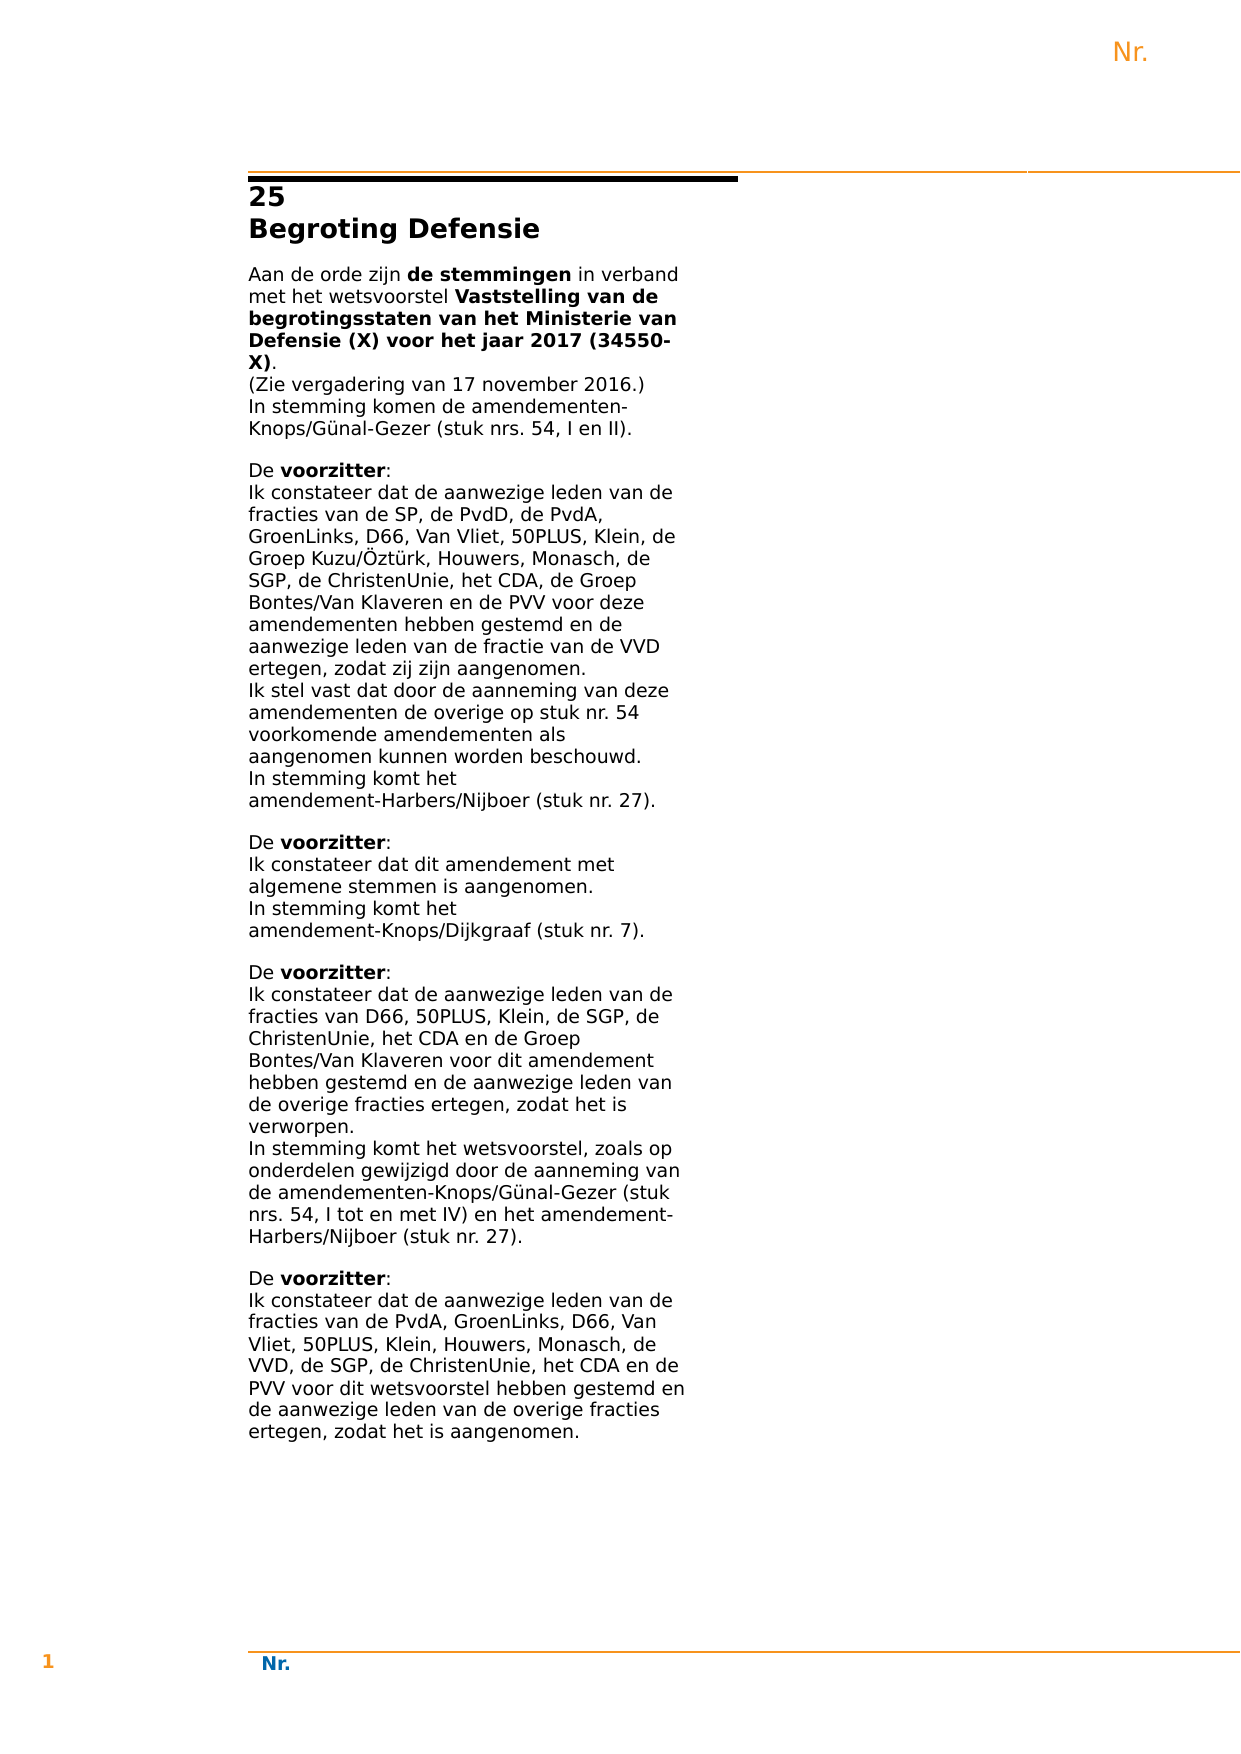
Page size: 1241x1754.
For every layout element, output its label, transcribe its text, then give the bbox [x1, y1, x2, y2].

text De voorzitter: [248, 460, 691, 482]
text Ik constateer dat dit amendement met algemene stemmen is aangenomen. [248, 854, 691, 898]
text In stemming komt het wetsvoorstel, zoals op onderdelen gewijzigd door de aanneming van de amendementen-Knops/Günal-Gezer (stuk nrs. 54, I tot en met IV) en het amendement-Harbers/Nijboer (stuk nr. 27). [248, 1138, 691, 1247]
text Aan de orde zijn de stemmingen in verband met het wetsvoorstel Vaststelling van de begrotingsstaten van het Ministerie van Defensie (X) voor het jaar 2017 (34550-X). [248, 264, 691, 374]
text (Zie vergadering van 17 november 2016.) [248, 374, 691, 396]
text In stemming komen de amendementen-Knops/Günal-Gezer (stuk nrs. 54, I en II). [248, 396, 691, 440]
title 25 Begroting Defensie [248, 182, 691, 244]
text In stemming komt het amendement-Harbers/Nijboer (stuk nr. 27). [248, 768, 691, 812]
text De voorzitter: [248, 1267, 691, 1289]
text In stemming komt het amendement-Knops/Dijkgraaf (stuk nr. 7). [248, 898, 691, 942]
text Ik stel vast dat door de aanneming van deze amendementen de overige op stuk nr. 54 voorkomende amendementen als aangenomen kunnen worden beschouwd. [248, 680, 691, 768]
text Ik constateer dat de aanwezige leden van de fracties van de SP, de PvdD, de PvdA, GroenLinks, D66, Van Vliet, 50PLUS, Klein, de Groep Kuzu/Öztürk, Houwers, Monasch, de SGP, de ChristenUnie, het CDA, de Groep Bontes/Van Klaveren en de PVV voor deze amendementen hebben gestemd en de aanwezige leden van de fractie van de VVD ertegen, zodat zij zijn aangenomen. [248, 482, 691, 680]
text Ik constateer dat de aanwezige leden van de fracties van de PvdA, GroenLinks, D66, Van Vliet, 50PLUS, Klein, Houwers, Monasch, de VVD, de SGP, de ChristenUnie, het CDA en de PVV voor dit wetsvoorstel hebben gestemd en de aanwezige leden van de overige fracties ertegen, zodat het is aangenomen. [248, 1289, 691, 1443]
text Ik constateer dat de aanwezige leden van de fracties van D66, 50PLUS, Klein, de SGP, de ChristenUnie, het CDA en de Groep Bontes/Van Klaveren voor dit amendement hebben gestemd en de aanwezige leden van de overige fracties ertegen, zodat het is verworpen. [248, 984, 691, 1138]
text De voorzitter: [248, 962, 691, 984]
text De voorzitter: [248, 832, 691, 854]
